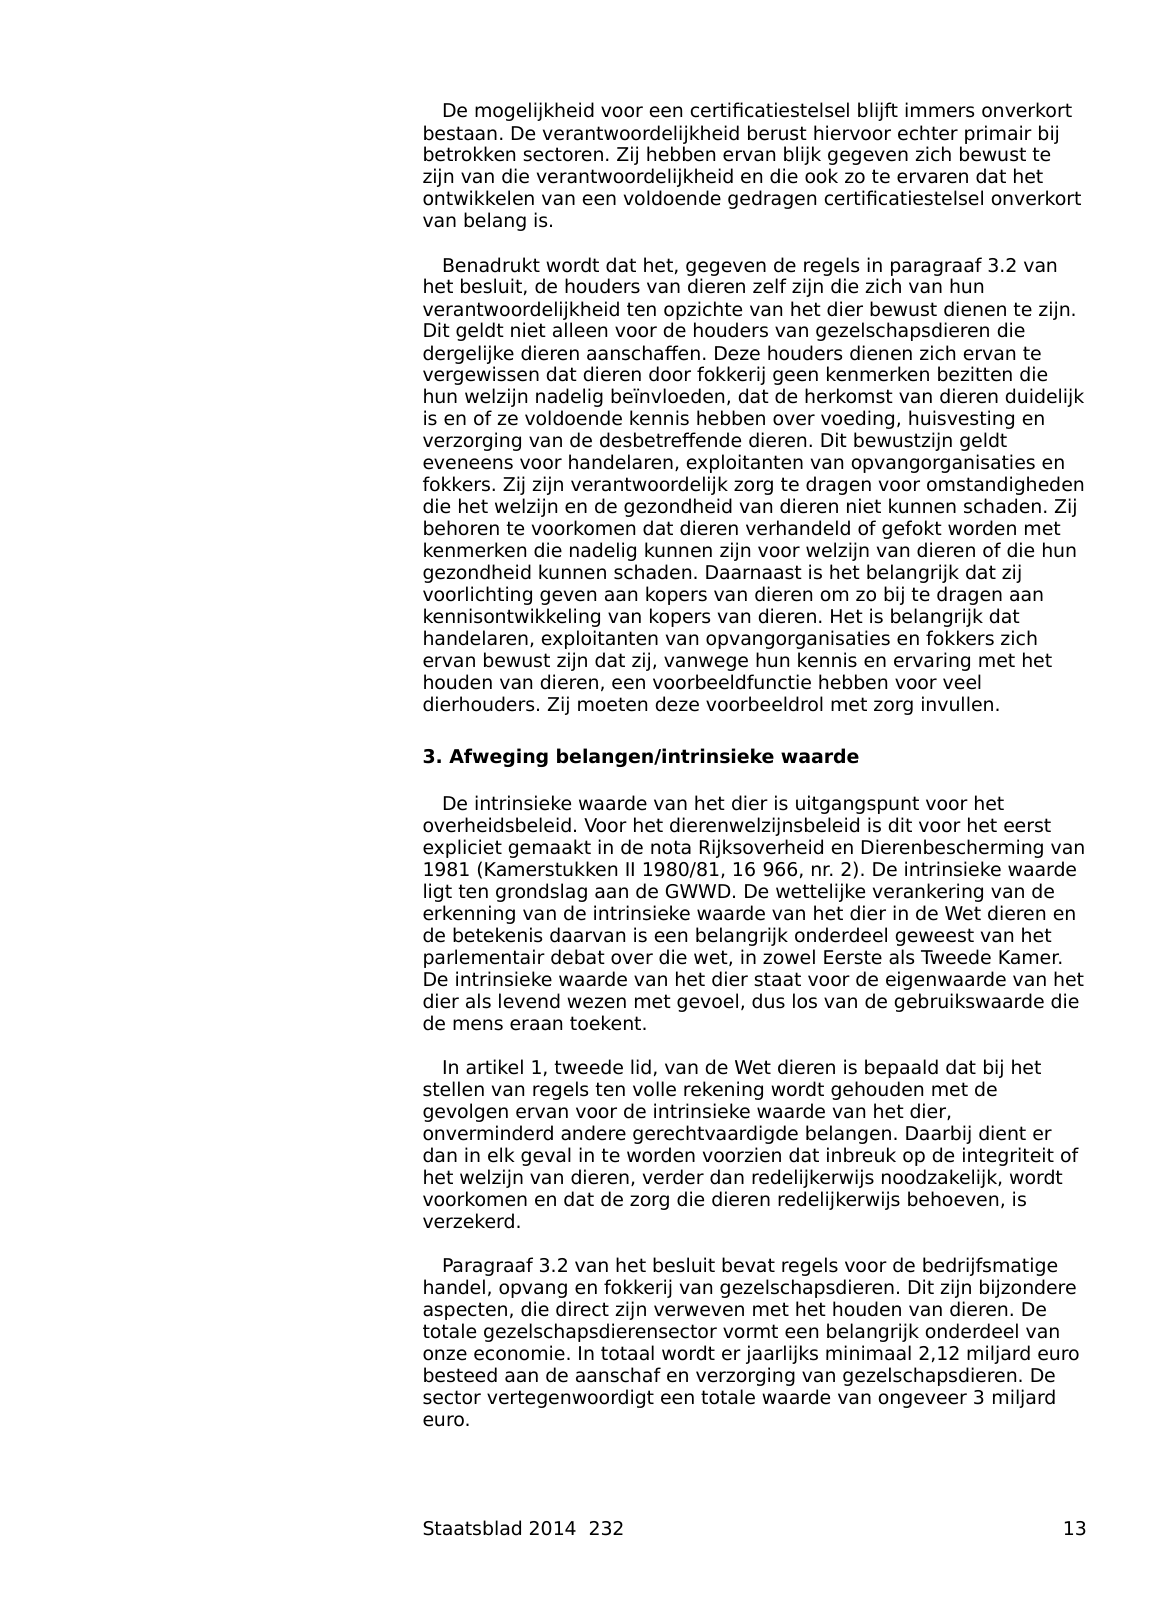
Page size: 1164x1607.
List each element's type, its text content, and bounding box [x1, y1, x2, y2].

text In artikel 1, tweede lid, van de Wet dieren is bepaald dat bij het stellen van regels ten volle rekening wordt gehouden met de gevolgen ervan voor de intrinsieke waarde van het dier, onverminderd andere gerechtvaardigde belangen. Daarbij dient er dan in elk geval in te worden voorzien dat inbreuk op de integriteit of het welzijn van dieren, verder dan redelijkerwijs noodzakelijk, wordt voorkomen en dat de zorg die dieren redelijkerwijs behoeven, is verzekerd. [422, 1057, 1087, 1233]
text Benadrukt wordt dat het, gegeven de regels in paragraaf 3.2 van het besluit, de houders van dieren zelf zijn die zich van hun verantwoordelijkheid ten opzichte van het dier bewust dienen te zijn. Dit geldt niet alleen voor de houders van gezelschapsdieren die dergelijke dieren aanschaffen. Deze houders dienen zich ervan te vergewissen dat dieren door fokkerij geen kenmerken bezitten die hun welzijn nadelig beïnvloeden, dat de herkomst van dieren duidelijk is en of ze voldoende kennis hebben over voeding, huisvesting en verzorging van de desbetreffende dieren. Dit bewustzijn geldt eveneens voor handelaren, exploitanten van opvangorganisaties en fokkers. Zij zijn verantwoordelijk zorg te dragen voor omstandigheden die het welzijn en de gezondheid van dieren niet kunnen schaden. Zij behoren te voorkomen dat dieren verhandeld of gefokt worden met kenmerken die nadelig kunnen zijn voor welzijn van dieren of die hun gezondheid kunnen schaden. Daarnaast is het belangrijk dat zij voorlichting geven aan kopers van dieren om zo bij te dragen aan kennisontwikkeling van kopers van dieren. Het is belangrijk dat handelaren, exploitanten van opvangorganisaties en fokkers zich ervan bewust zijn dat zij, vanwege hun kennis en ervaring met het houden van dieren, een voorbeeldfunctie hebben voor veel dierhouders. Zij moeten deze voorbeeldrol met zorg invullen. [422, 254, 1087, 716]
text De mogelijkheid voor een certificatiestelsel blijft immers onverkort bestaan. De verantwoordelijkheid berust hiervoor echter primair bij betrokken sectoren. Zij hebben ervan blijk gegeven zich bewust te zijn van die verantwoordelijkheid en die ook zo te ervaren dat het ontwikkelen van een voldoende gedragen certificatiestelsel onverkort van belang is. [422, 100, 1087, 232]
text Paragraaf 3.2 van het besluit bevat regels voor de bedrijfsmatige handel, opvang en fokkerij van gezelschapsdieren. Dit zijn bijzondere aspecten, die direct zijn verweven met het houden van dieren. De totale gezelschapsdierensector vormt een belangrijk onderdeel van onze economie. In totaal wordt er jaarlijks minimaal 2,12 miljard euro besteed aan de aanschaf en verzorging van gezelschapsdieren. De sector vertegenwoordigt een totale waarde van ongeveer 3 miljard euro. [422, 1255, 1087, 1431]
subtitle 3. Afweging belangen/intrinsieke waarde [422, 746, 1087, 768]
text De intrinsieke waarde van het dier is uitgangspunt voor het overheidsbeleid. Voor het dierenwelzijnsbeleid is dit voor het eerst expliciet gemaakt in de nota Rijksoverheid en Dierenbescherming van 1981 (Kamerstukken II 1980/81, 16 966, nr. 2). De intrinsieke waarde ligt ten grondslag aan de GWWD. De wettelijke verankering van de erkenning van de intrinsieke waarde van het dier in de Wet dieren en de betekenis daarvan is een belangrijk onderdeel geweest van het parlementair debat over die wet, in zowel Eerste als Tweede Kamer. De intrinsieke waarde van het dier staat voor de eigenwaarde van het dier als levend wezen met gevoel, dus los van de gebruikswaarde die de mens eraan toekent. [422, 793, 1087, 1035]
